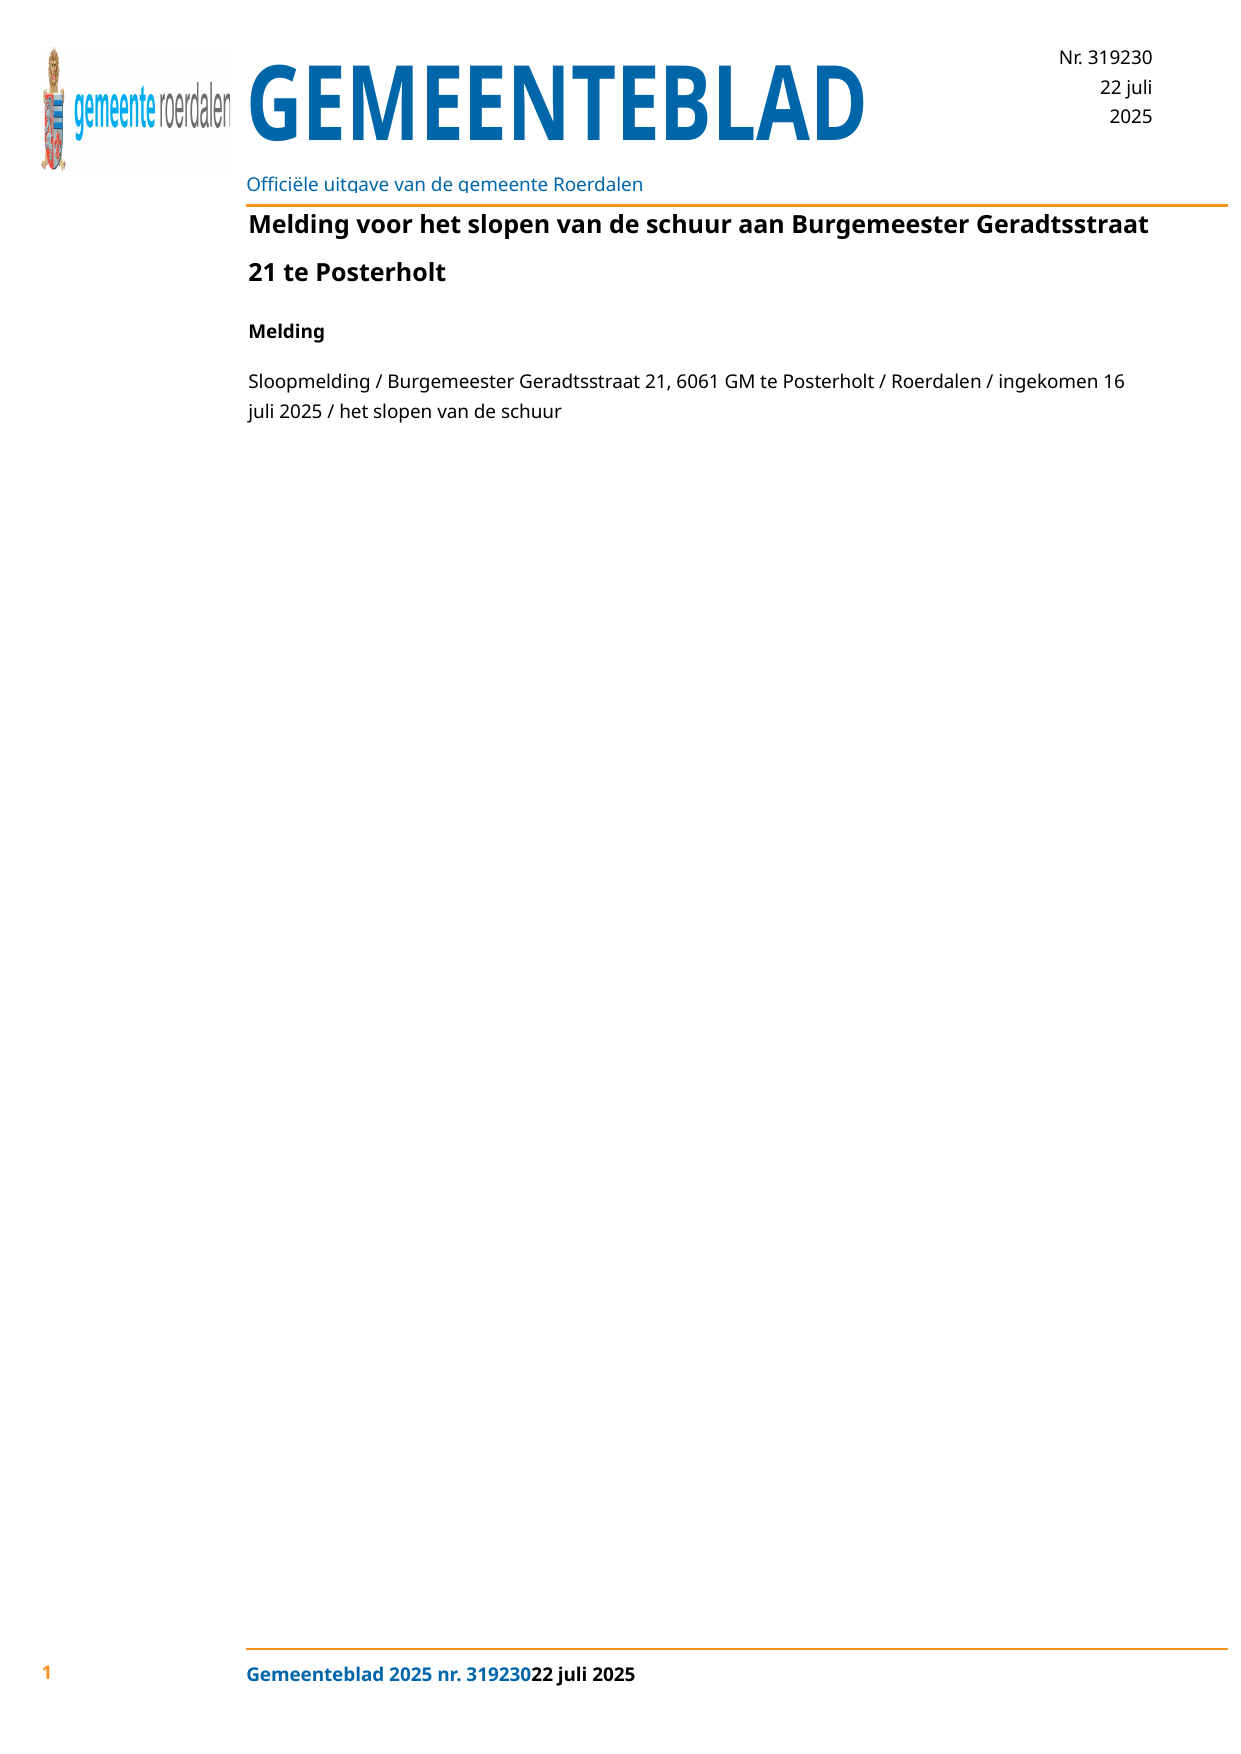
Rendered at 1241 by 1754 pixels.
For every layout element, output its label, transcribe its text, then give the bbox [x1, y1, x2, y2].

text Sloopmelding / Burgemeester Geradtsstraat 21, 6061 GM te Posterholt / Roerdalen / ingekomen 16 juli 2025 / het slopen van de schuur [248, 368, 1152, 424]
picture [41, 47, 231, 172]
text Melding voor het slopen van de schuur aan Burgemeester Geradtsstraat 21 te Posterholt [248, 207, 1152, 288]
text Melding [248, 318, 1152, 344]
